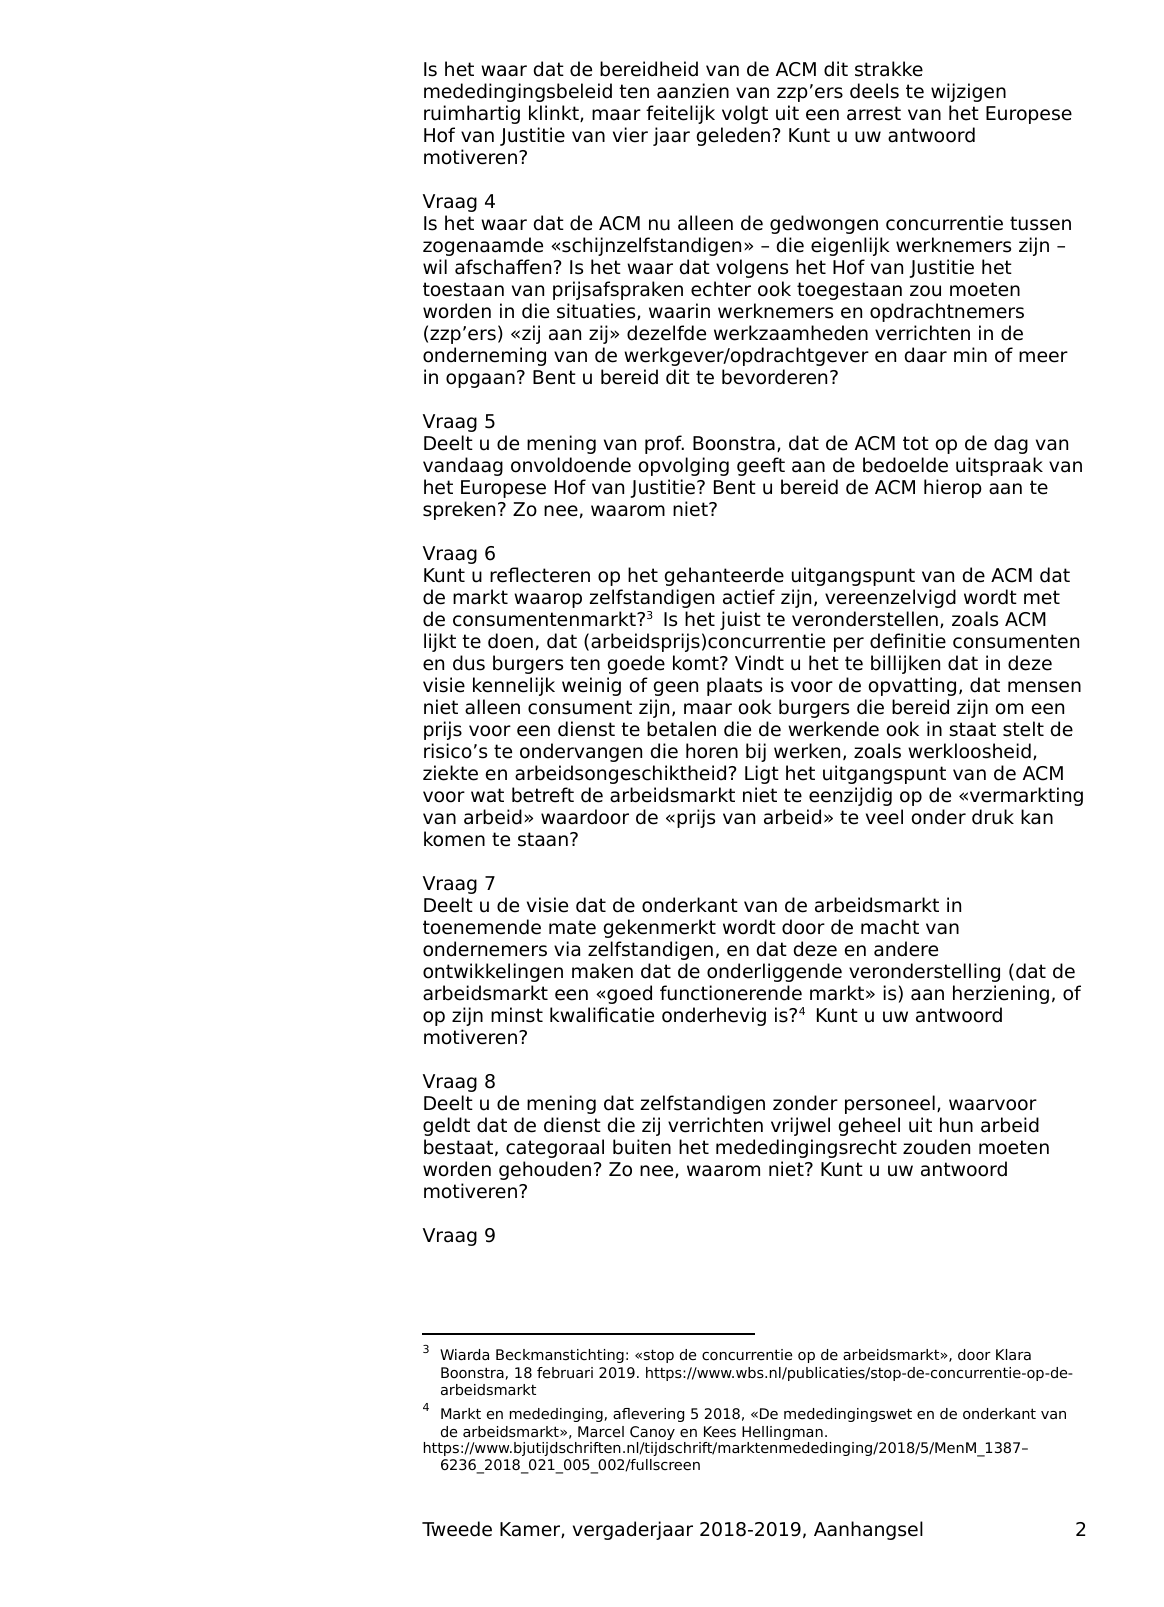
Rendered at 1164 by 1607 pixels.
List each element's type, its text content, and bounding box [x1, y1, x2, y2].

text https://www.bjutijdschriften.nl/tijdschrift/marktenmededinging/2018/5/MenM_1387–6236_2018_021_005_002/fullscreen [422, 1441, 1087, 1474]
text Deelt u de visie dat de onderkant van de arbeidsmarkt in toenemende mate gekenmerkt wordt door de macht van ondernemers via zelfstandigen, en dat deze en andere ontwikkelingen maken dat de onderliggende veronderstelling (dat de arbeidsmarkt een «goed functionerende markt» is) aan herziening, of op zijn minst kwalificatie onderhevig is? Kunt u uw antwoord motiveren? [422, 895, 1087, 1049]
text Vraag 8 [422, 1071, 1087, 1093]
text Vraag 6 [422, 543, 1087, 565]
text Deelt u de mening dat zelfstandigen zonder personeel, waarvoor geldt dat de dienst die zij verrichten vrijwel geheel uit hun arbeid bestaat, categoraal buiten het mededingingsrecht zouden moeten worden gehouden? Zo nee, waarom niet? Kunt u uw antwoord motiveren? [422, 1093, 1087, 1203]
text Markt en mededinging, aflevering 5 2018, «De mededingingswet en de onderkant van de arbeidsmarkt», Marcel Canoy en Kees Hellingman. [422, 1402, 1087, 1441]
text Vraag 5 [422, 411, 1087, 433]
text Wiarda Beckmanstichting: «stop de concurrentie op de arbeidsmarkt», door Klara Boonstra, 18 februari 2019. https://www.wbs.nl/publicaties/stop-de-concurrentie-op-de-arbeidsmarkt [422, 1343, 1087, 1399]
text Vraag 7 [422, 873, 1087, 895]
text Is het waar dat de bereidheid van de ACM dit strakke mededingingsbeleid ten aanzien van zzp’ers deels te wijzigen ruimhartig klinkt, maar feitelijk volgt uit een arrest van het Europese Hof van Justitie van vier jaar geleden? Kunt u uw antwoord motiveren? [422, 59, 1087, 169]
text Is het waar dat de ACM nu alleen de gedwongen concurrentie tussen zogenaamde «schijnzelfstandigen» – die eigenlijk werknemers zijn – wil afschaffen? Is het waar dat volgens het Hof van Justitie het toestaan van prijsafspraken echter ook toegestaan zou moeten worden in die situaties, waarin werknemers en opdrachtnemers (zzp’ers) «zij aan zij» dezelfde werkzaamheden verrichten in de onderneming van de werkgever/opdrachtgever en daar min of meer in opgaan? Bent u bereid dit te bevorderen? [422, 213, 1087, 389]
text Vraag 4 [422, 191, 1087, 213]
text Deelt u de mening van prof. Boonstra, dat de ACM tot op de dag van vandaag onvoldoende opvolging geeft aan de bedoelde uitspraak van het Europese Hof van Justitie? Bent u bereid de ACM hierop aan te spreken? Zo nee, waarom niet? [422, 433, 1087, 521]
text Kunt u reflecteren op het gehanteerde uitgangspunt van de ACM dat de markt waarop zelfstandigen actief zijn, vereenzelvigd wordt met de consumentenmarkt? Is het juist te veronderstellen, zoals ACM lijkt te doen, dat (arbeidsprijs)concurrentie per definitie consumenten en dus burgers ten goede komt? Vindt u het te billijken dat in deze visie kennelijk weinig of geen plaats is voor de opvatting, dat mensen niet alleen consument zijn, maar ook burgers die bereid zijn om een prijs voor een dienst te betalen die de werkende ook in staat stelt de risico’s te ondervangen die horen bij werken, zoals werkloosheid, ziekte en arbeidsongeschiktheid? Ligt het uitgangspunt van de ACM voor wat betreft de arbeidsmarkt niet te eenzijdig op de «vermarkting van arbeid» waardoor de «prijs van arbeid» te veel onder druk kan komen te staan? [422, 565, 1087, 851]
text Vraag 9 [422, 1225, 1087, 1247]
